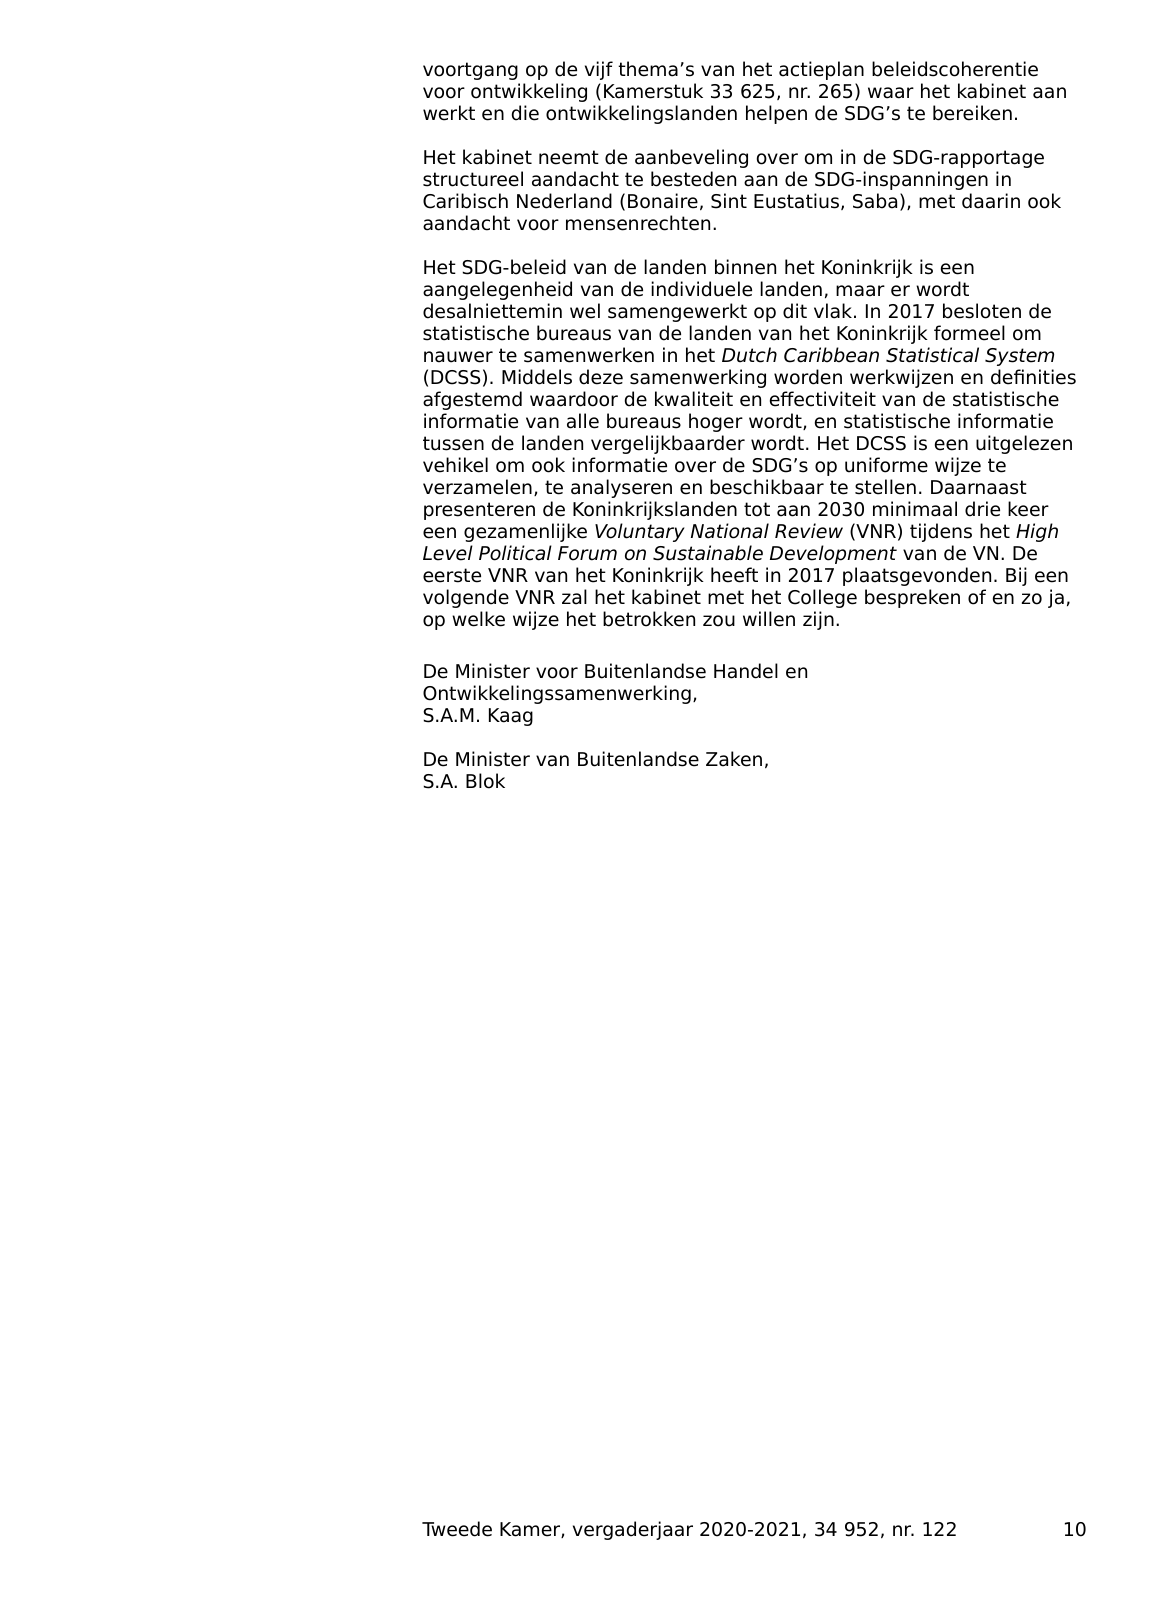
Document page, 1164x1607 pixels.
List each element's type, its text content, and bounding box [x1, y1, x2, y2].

text De Minister voor Buitenlandse Handel en Ontwikkelingssamenwerking, S.A.M. Kaag [422, 661, 1087, 727]
text De Minister van Buitenlandse Zaken, S.A. Blok [422, 749, 1087, 793]
text Het kabinet neemt de aanbeveling over om in de SDG-rapportage structureel aandacht te besteden aan de SDG-inspanningen in Caribisch Nederland (Bonaire, Sint Eustatius, Saba), met daarin ook aandacht voor mensenrechten. [422, 147, 1087, 235]
text voortgang op de vijf thema’s van het actieplan beleidscoherentie voor ontwikkeling (Kamerstuk 33 625, nr. 265) waar het kabinet aan werkt en die ontwikkelingslanden helpen de SDG’s te bereiken. [422, 59, 1087, 125]
text Het SDG-beleid van de landen binnen het Koninkrijk is een aangelegenheid van de individuele landen, maar er wordt desalniettemin wel samengewerkt op dit vlak. In 2017 besloten de statistische bureaus van de landen van het Koninkrijk formeel om nauwer te samenwerken in het Dutch Caribbean Statistical System (DCSS). Middels deze samenwerking worden werkwijzen en definities afgestemd waardoor de kwaliteit en effectiviteit van de statistische informatie van alle bureaus hoger wordt, en statistische informatie tussen de landen vergelijkbaarder wordt. Het DCSS is een uitgelezen vehikel om ook informatie over de SDG’s op uniforme wijze te verzamelen, te analyseren en beschikbaar te stellen. Daarnaast presenteren de Koninkrijkslanden tot aan 2030 minimaal drie keer een gezamenlijke Voluntary National Review (VNR) tijdens het High Level Political Forum on Sustainable Development van de VN. De eerste VNR van het Koninkrijk heeft in 2017 plaatsgevonden. Bij een volgende VNR zal het kabinet met het College bespreken of en zo ja, op welke wijze het betrokken zou willen zijn. [422, 257, 1087, 631]
